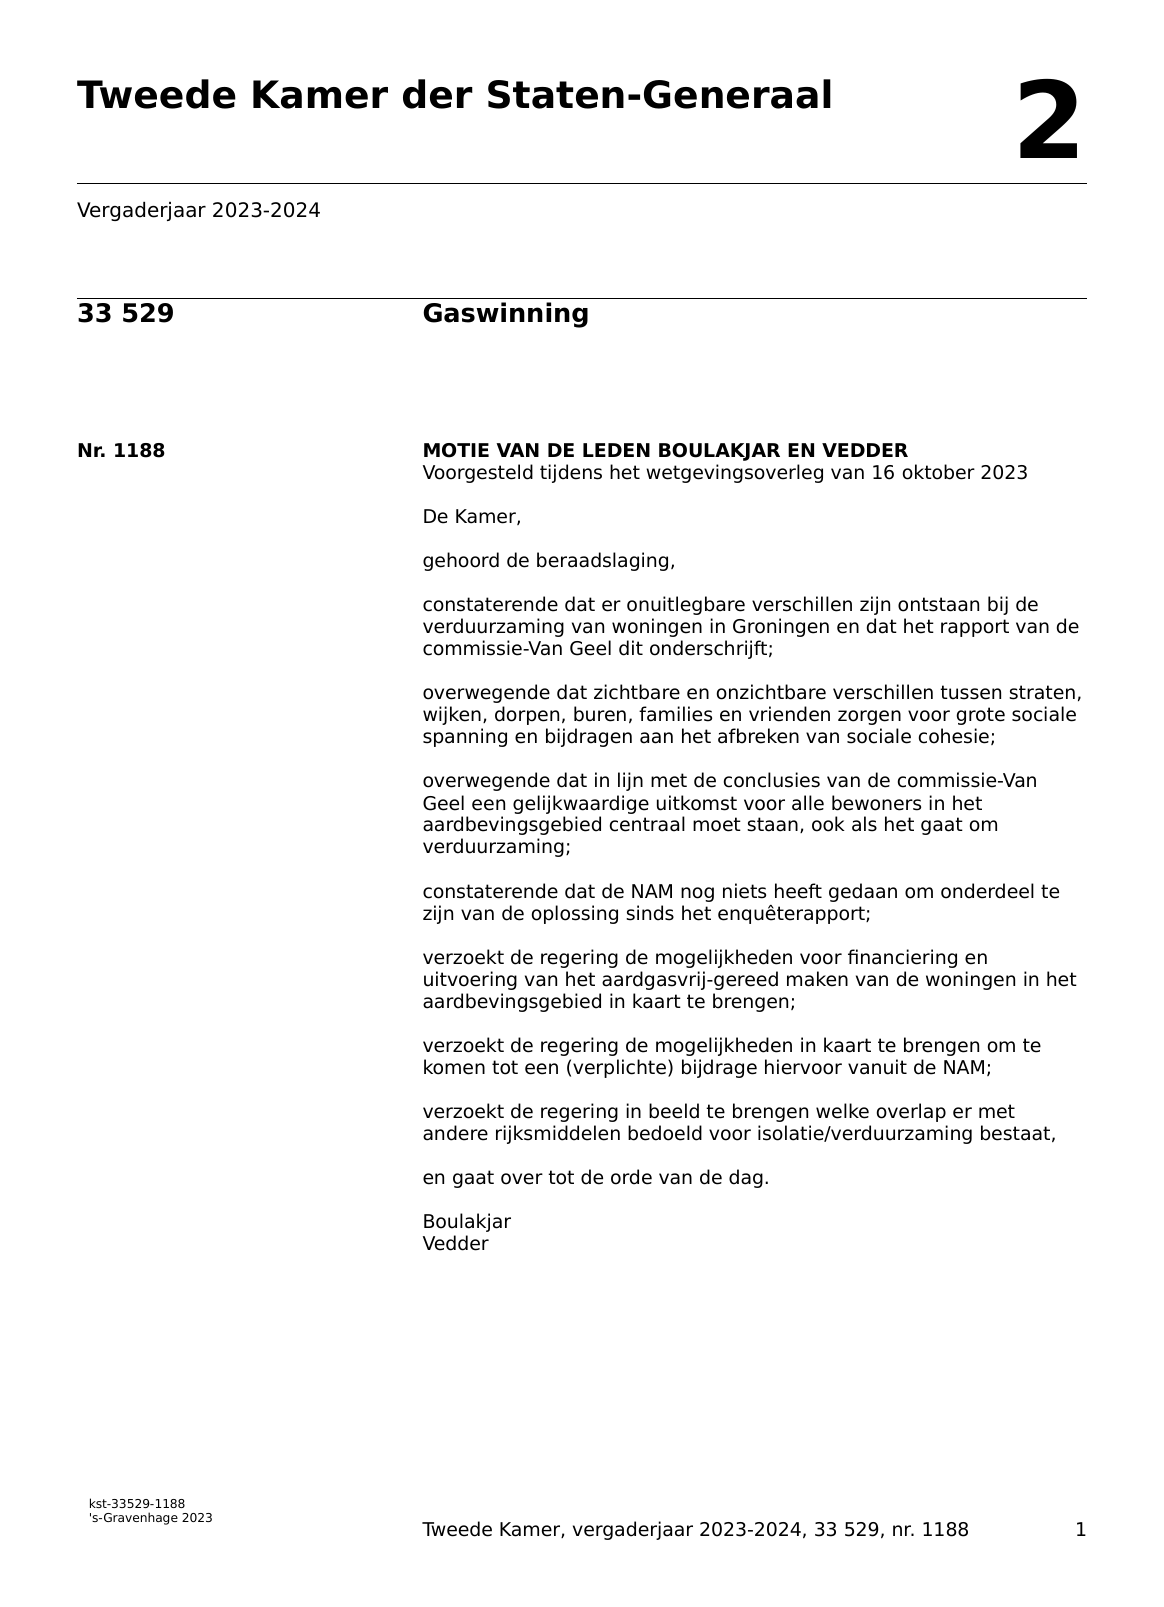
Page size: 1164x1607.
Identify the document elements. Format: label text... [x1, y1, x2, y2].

text verzoekt de regering de mogelijkheden in kaart te brengen om te komen tot een (verplichte) bijdrage hiervoor vanuit de NAM; [422, 1035, 1087, 1079]
table_header 2 [886, 59, 1087, 183]
text gehoord de beraadslaging, [422, 550, 1087, 572]
subtitle Nr. 1188 MOTIE VAN DE LEDEN BOULAKJAR EN VEDDER [77, 440, 1087, 462]
text Voorgesteld tijdens het wetgevingsoverleg van 16 oktober 2023 [422, 462, 1087, 484]
text kst-33529-1188 [88, 1497, 323, 1511]
text Boulakjar [422, 1211, 1087, 1233]
text en gaat over tot de orde van de dag. [422, 1167, 1087, 1189]
table_cell Vergaderjaar 2023-2024 [77, 184, 1087, 298]
text 's-Gravenhage 2023 [88, 1511, 323, 1525]
text De Kamer, [422, 506, 1087, 528]
text constaterende dat er onuitlegbare verschillen zijn ontstaan bij de verduurzaming van woningen in Groningen en dat het rapport van de commissie-Van Geel dit onderschrijft; [422, 594, 1087, 660]
text overwegende dat zichtbare en onzichtbare verschillen tussen straten, wijken, dorpen, buren, families en vrienden zorgen voor grote sociale spanning en bijdragen aan het afbreken van sociale cohesie; [422, 682, 1087, 748]
text Vedder [422, 1233, 1087, 1255]
text verzoekt de regering de mogelijkheden voor financiering en uitvoering van het aardgasvrij-gereed maken van de woningen in het aardbevingsgebied in kaart te brengen; [422, 947, 1087, 1013]
text constaterende dat de NAM nog niets heeft gedaan om onderdeel te zijn van de oplossing sinds het enquêterapport; [422, 881, 1087, 924]
text verzoekt de regering in beeld te brengen welke overlap er met andere rijksmiddelen bedoeld voor isolatie/verduurzaming bestaat, [422, 1101, 1087, 1145]
text overwegende dat in lijn met de conclusies van de commissie-Van Geel een gelijkwaardige uitkomst voor alle bewoners in het aardbevingsgebied centraal moet staan, ook als het gaat om verduurzaming; [422, 770, 1087, 858]
table_header Tweede Kamer der Staten-Generaal [77, 59, 886, 183]
subtitle 33 529 Gaswinning [77, 299, 1087, 329]
